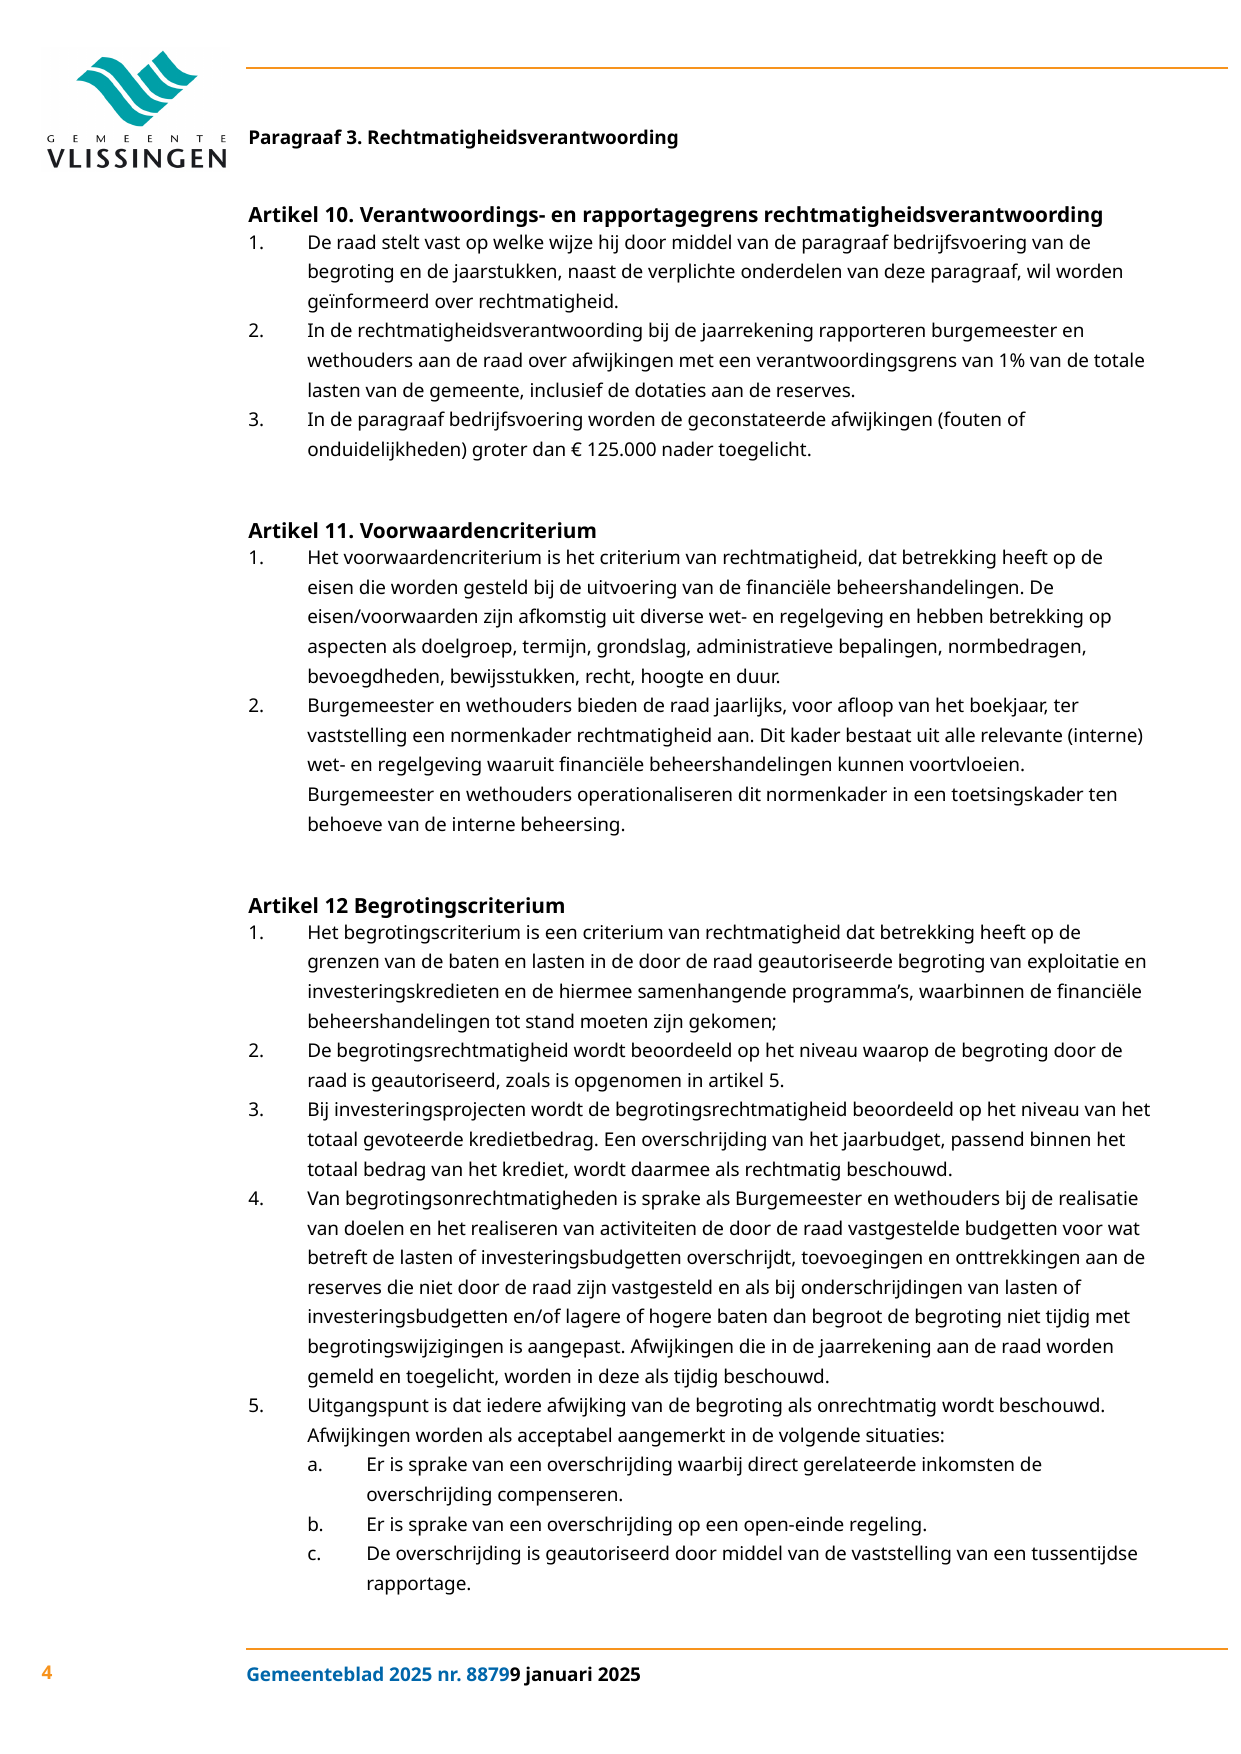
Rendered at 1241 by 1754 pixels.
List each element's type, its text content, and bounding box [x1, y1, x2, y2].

list Het begrotingscriterium is een criterium van rechtmatigheid dat betrekking heeft op de grenzen van de baten en lasten in de door de raad geautoriseerde begroting van exploitatie en investeringskredieten en de hiermee samenhangende programma’s, waarbinnen de financiële beheershandelingen tot stand moeten zijn gekomen; [248, 919, 1152, 1034]
list Het voorwaardencriterium is het criterium van rechtmatigheid, dat betrekking heeft op de eisen die worden gesteld bij de uitvoering van de financiële beheershandelingen. De eisen/voorwaarden zijn afkomstig uit diverse wet- en regelgeving en hebben betrekking op aspecten als doelgroep, termijn, grondslag, administratieve bepalingen, normbedragen, bevoegdheden, bewijsstukken, recht, hoogte en duur. [248, 544, 1152, 688]
list In de rechtmatigheidsverantwoording bij de jaarrekening rapporteren burgemeester en wethouders aan de raad over afwijkingen met een verantwoordingsgrens van 1% van de totale lasten van de gemeente, inclusief de dotaties aan de reserves. [248, 318, 1152, 403]
picture [41, 47, 231, 172]
list In de paragraaf bedrijfsvoering worden de geconstateerde afwijkingen (fouten of onduidelijkheden) groter dan € 125.000 nader toegelicht. [248, 406, 1152, 462]
list Bij investeringsprojecten wordt de begrotingsrechtmatigheid beoordeeld op het niveau van het totaal gevoteerde kredietbedrag. Een overschrijding van het jaarbudget, passend binnen het totaal bedrag van het krediet, wordt daarmee als rechtmatig beschouwd. [248, 1097, 1152, 1182]
list Van begrotingsonrechtmatigheden is sprake als Burgemeester en wethouders bij de realisatie van doelen en het realiseren van activiteiten de door de raad vastgestelde budgetten voor wat betreft de lasten of investeringsbudgetten overschrijdt, toevoegingen en onttrekkingen aan de reserves die niet door de raad zijn vastgesteld en als bij onderschrijdingen van lasten of investeringsbudgetten en/of lagere of hogere baten dan begroot de begroting niet tijdig met begrotingswijzigingen is aangepast. Afwijkingen die in de jaarrekening aan de raad worden gemeld en toegelicht, worden in deze als tijdig beschouwd. [248, 1185, 1152, 1389]
text Artikel 10. Verantwoordings- en rapportagegrens rechtmatigheidsverantwoording [248, 201, 1152, 229]
text Artikel 11. Voorwaardencriterium [248, 516, 1152, 544]
list Burgemeester en wethouders bieden de raad jaarlijks, voor afloop van het boekjaar, ter vaststelling een normenkader rechtmatigheid aan. Dit kader bestaat uit alle relevante (interne) wet- en regelgeving waaruit financiële beheershandelingen kunnen voortvloeien. Burgemeester en wethouders operationaliseren dit normenkader in een toetsingskader ten behoeve van de interne beheersing. [248, 692, 1152, 836]
list Uitgangspunt is dat iedere afwijking van de begroting als onrechtmatig wordt beschouwd. Afwijkingen worden als acceptabel aangemerkt in de volgende situaties: [248, 1392, 1152, 1448]
list De overschrijding is geautoriseerd door middel van de vaststelling van een tussentijdse rapportage. [307, 1540, 1152, 1596]
list Er is sprake van een overschrijding op een open-einde regeling. [307, 1511, 1152, 1537]
text Paragraaf 3. Rechtmatigheidsverantwoording [248, 124, 1152, 150]
list De begrotingsrechtmatigheid wordt beoordeeld op het niveau waarop de begroting door de raad is geautoriseerd, zoals is opgenomen in artikel 5. [248, 1037, 1152, 1093]
text Artikel 12 Begrotingscriterium [248, 891, 1152, 919]
list Er is sprake van een overschrijding waarbij direct gerelateerde inkomsten de overschrijding compenseren. [307, 1452, 1152, 1507]
list De raad stelt vast op welke wijze hij door middel van de paragraaf bedrijfsvoering van de begroting en de jaarstukken, naast de verplichte onderdelen van deze paragraaf, wil worden geïnformeerd over rechtmatigheid. [248, 229, 1152, 314]
